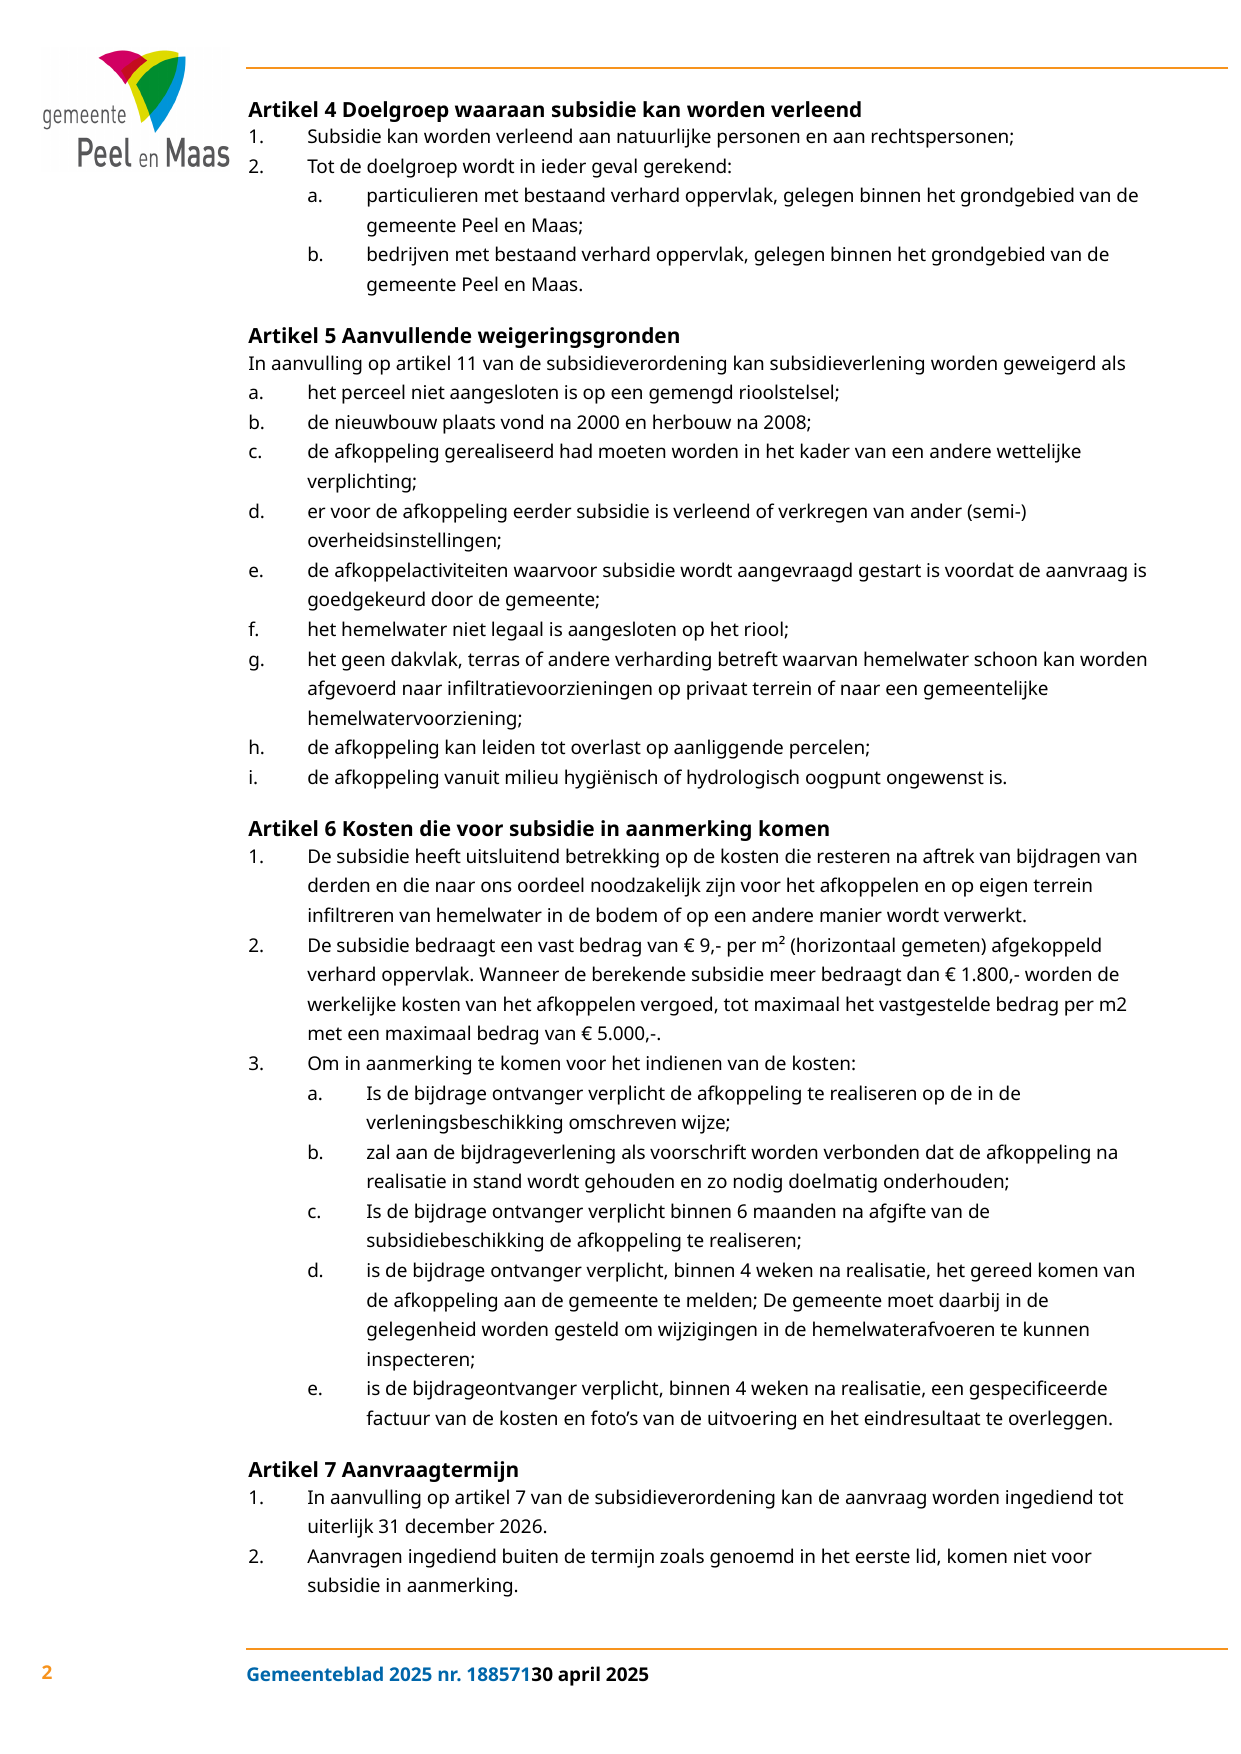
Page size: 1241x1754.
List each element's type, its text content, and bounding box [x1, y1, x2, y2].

list Aanvragen ingediend buiten de termijn zoals genoemd in het eerste lid, komen niet voor subsidie in aanmerking. [248, 1543, 1152, 1598]
list het perceel niet aangesloten is op een gemengd rioolstelsel; [248, 379, 1152, 405]
text Artikel 4 Doelgroep waaraan subsidie kan worden verleend [248, 95, 1152, 123]
list het hemelwater niet legaal is aangesloten op het riool; [248, 616, 1152, 642]
text Artikel 7 Aanvraagtermijn [248, 1456, 1152, 1484]
list Tot de doelgroep wordt in ieder geval gerekend: [248, 153, 1152, 178]
list is de bijdrage ontvanger verplicht, binnen 4 weken na realisatie, het gereed komen van de afkoppeling aan de gemeente te melden; De gemeente moet daarbij in de gelegenheid worden gesteld om wijzigingen in de hemelwaterafvoeren te kunnen inspecteren; [307, 1257, 1152, 1372]
list de afkoppeling vanuit milieu hygiënisch of hydrologisch oogpunt ongewenst is. [248, 764, 1152, 790]
list de afkoppeling kan leiden tot overlast op aanliggende percelen; [248, 734, 1152, 760]
list de afkoppelactiviteiten waarvoor subsidie wordt aangevraagd gestart is voordat de aanvraag is goedgekeurd door de gemeente; [248, 557, 1152, 612]
list er voor de afkoppeling eerder subsidie is verleend of verkregen van ander (semi-) overheidsinstellingen; [248, 498, 1152, 553]
list is de bijdrageontvanger verplicht, binnen 4 weken na realisatie, een gespecificeerde factuur van de kosten en foto’s van de uitvoering en het eindresultaat te overleggen. [307, 1376, 1152, 1431]
text Artikel 6 Kosten die voor subsidie in aanmerking komen [248, 814, 1152, 843]
list zal aan de bijdrageverlening als voorschrift worden verbonden dat de afkoppeling na realisatie in stand wordt gehouden en zo nodig doelmatig onderhouden; [307, 1139, 1152, 1194]
list Om in aanmerking te komen voor het indienen van de kosten: [248, 1050, 1152, 1076]
text In aanvulling op artikel 11 van de subsidieverordening kan subsidieverlening worden geweigerd als [248, 350, 1152, 376]
picture [41, 47, 231, 172]
list de afkoppeling gerealiseerd had moeten worden in het kader van een andere wettelijke verplichting; [248, 439, 1152, 494]
list In aanvulling op artikel 7 van de subsidieverordening kan de aanvraag worden ingediend tot uiterlijk 31 december 2026. [248, 1484, 1152, 1539]
list Is de bijdrage ontvanger verplicht binnen 6 maanden na afgifte van de subsidiebeschikking de afkoppeling te realiseren; [307, 1198, 1152, 1253]
list De subsidie heeft uitsluitend betrekking op de kosten die resteren na aftrek van bijdragen van derden en die naar ons oordeel noodzakelijk zijn voor het afkoppelen en op eigen terrein infiltreren van hemelwater in de bodem of op een andere manier wordt verwerkt. [248, 843, 1152, 928]
list De subsidie bedraagt een vast bedrag van € 9,- per m² (horizontaal gemeten) afgekoppeld verhard oppervlak. Wanneer de berekende subsidie meer bedraagt dan € 1.800,- worden de werkelijke kosten van het afkoppelen vergoed, tot maximaal het vastgestelde bedrag per m2 met een maximaal bedrag van € 5.000,-. [248, 932, 1152, 1046]
list particulieren met bestaand verhard oppervlak, gelegen binnen het grondgebied van de gemeente Peel en Maas; [307, 182, 1152, 238]
list Is de bijdrage ontvanger verplicht de afkoppeling te realiseren op de in de verleningsbeschikking omschreven wijze; [307, 1080, 1152, 1135]
list Subsidie kan worden verleend aan natuurlijke personen en aan rechtspersonen; [248, 123, 1152, 149]
list het geen dakvlak, terras of andere verharding betreft waarvan hemelwater schoon kan worden afgevoerd naar infiltratievoorzieningen op privaat terrein of naar een gemeentelijke hemelwatervoorziening; [248, 646, 1152, 731]
list bedrijven met bestaand verhard oppervlak, gelegen binnen het grondgebied van de gemeente Peel en Maas. [307, 242, 1152, 297]
text Artikel 5 Aanvullende weigeringsgronden [248, 322, 1152, 350]
list de nieuwbouw plaats vond na 2000 en herbouw na 2008; [248, 409, 1152, 435]
